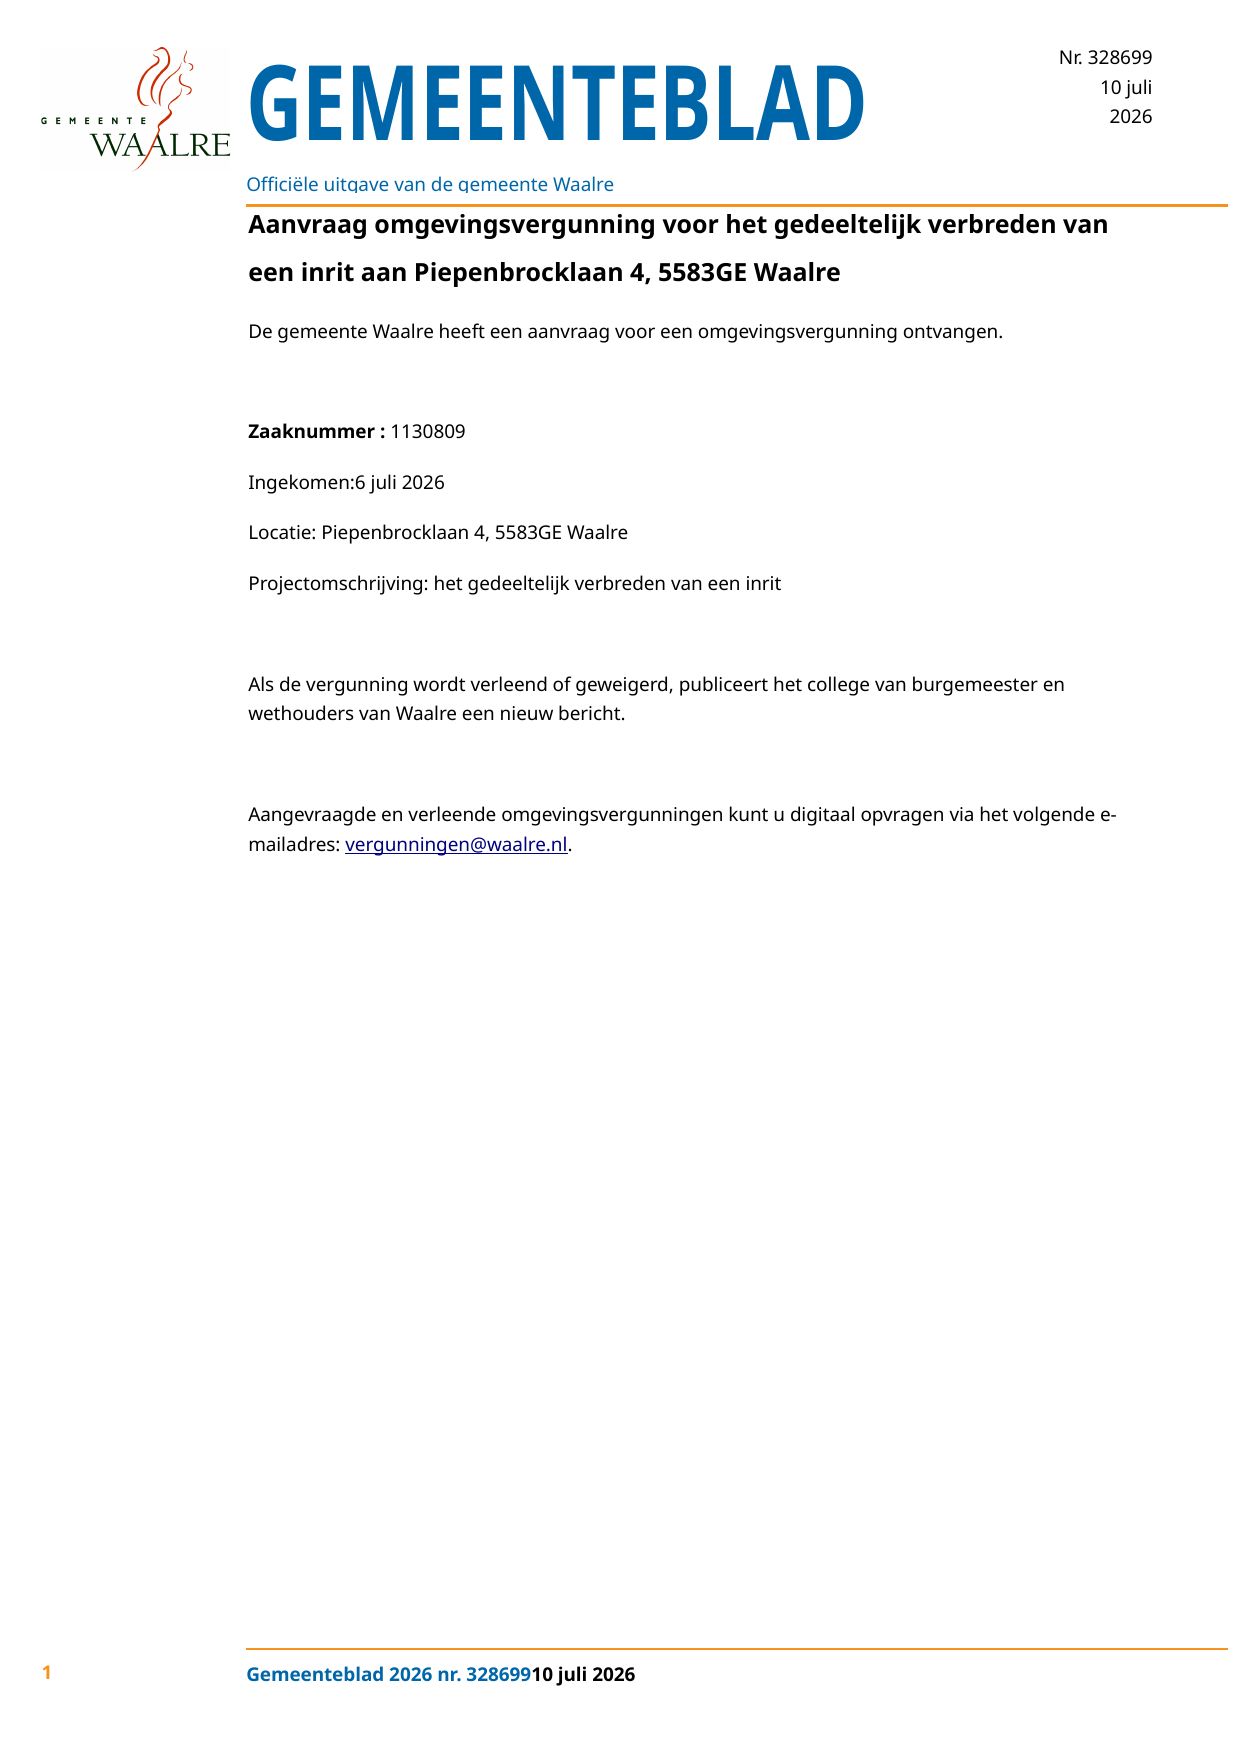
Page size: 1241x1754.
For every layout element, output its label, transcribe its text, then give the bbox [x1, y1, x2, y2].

text Zaaknummer : 1130809 [248, 419, 1152, 444]
picture [41, 47, 231, 172]
text Als de vergunning wordt verleend of geweigerd, publiceert het college van burgemeester en wethouders van Waalre een nieuw bericht. [248, 671, 1152, 726]
text Aangevraagde en verleende omgevingsvergunningen kunt u digitaal opvragen via het volgende e-mailadres: vergunningen@waalre.nl. [248, 801, 1152, 857]
text Ingekomen:6 juli 2026 [248, 469, 1152, 495]
text Locatie: Piepenbrocklaan 4, 5583GE Waalre [248, 519, 1152, 545]
text Projectomschrijving: het gedeeltelijk verbreden van een inrit [248, 570, 1152, 596]
text De gemeente Waalre heeft een aanvraag voor een omgevingsvergunning ontvangen. [248, 318, 1152, 344]
text Aanvraag omgevingsvergunning voor het gedeeltelijk verbreden van een inrit aan Piepenbrocklaan 4, 5583GE Waalre [248, 207, 1152, 288]
